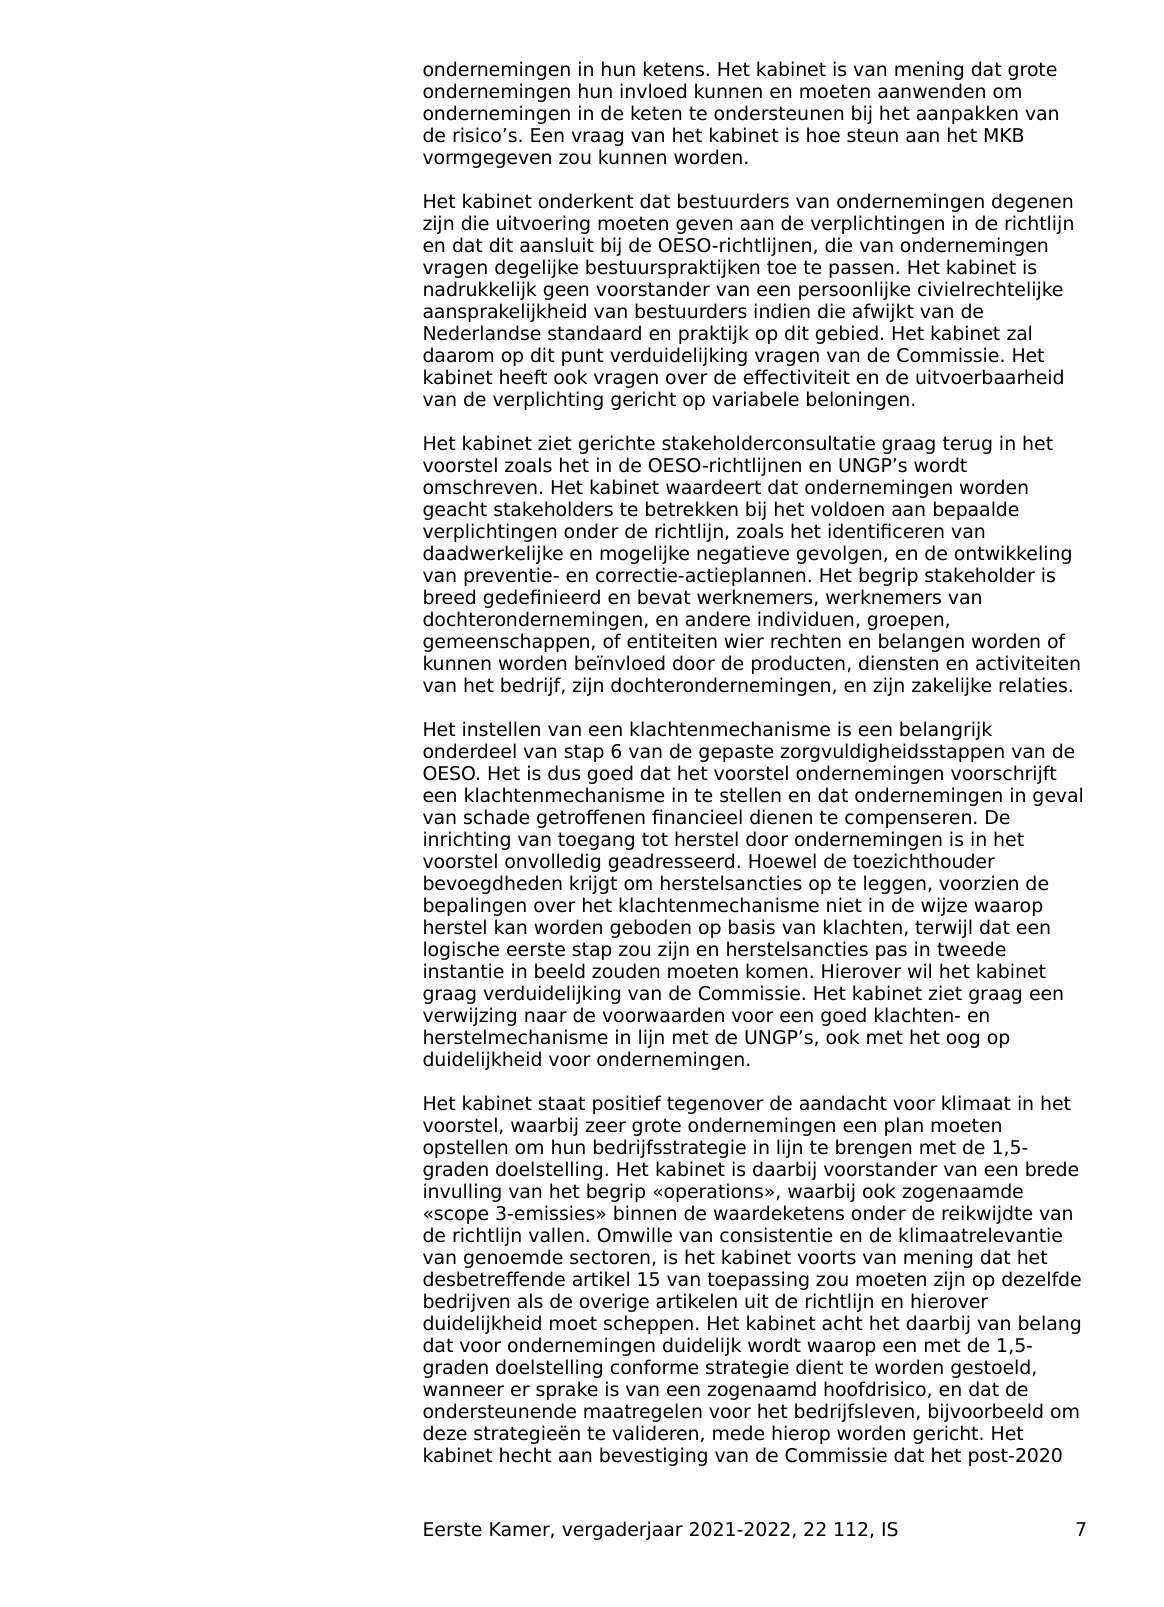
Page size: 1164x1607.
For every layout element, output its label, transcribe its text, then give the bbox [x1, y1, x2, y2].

text Het instellen van een klachtenmechanisme is een belangrijk onderdeel van stap 6 van de gepaste zorgvuldigheidsstappen van de OESO. Het is dus goed dat het voorstel ondernemingen voorschrijft een klachtenmechanisme in te stellen en dat ondernemingen in geval van schade getroffenen financieel dienen te compenseren. De inrichting van toegang tot herstel door ondernemingen is in het voorstel onvolledig geadresseerd. Hoewel de toezichthouder bevoegdheden krijgt om herstelsancties op te leggen, voorzien de bepalingen over het klachtenmechanisme niet in de wijze waarop herstel kan worden geboden op basis van klachten, terwijl dat een logische eerste stap zou zijn en herstelsancties pas in tweede instantie in beeld zouden moeten komen. Hierover wil het kabinet graag verduidelijking van de Commissie. Het kabinet ziet graag een verwijzing naar de voorwaarden voor een goed klachten- en herstelmechanisme in lijn met de UNGP’s, ook met het oog op duidelijkheid voor ondernemingen. [422, 719, 1087, 1071]
text ondernemingen in hun ketens. Het kabinet is van mening dat grote ondernemingen hun invloed kunnen en moeten aanwenden om ondernemingen in de keten te ondersteunen bij het aanpakken van de risico’s. Een vraag van het kabinet is hoe steun aan het MKB vormgegeven zou kunnen worden. [422, 59, 1087, 169]
text Het kabinet staat positief tegenover de aandacht voor klimaat in het voorstel, waarbij zeer grote ondernemingen een plan moeten opstellen om hun bedrijfsstrategie in lijn te brengen met de 1,5- graden doelstelling. Het kabinet is daarbij voorstander van een brede invulling van het begrip «operations», waarbij ook zogenaamde «scope 3-emissies» binnen de waardeketens onder de reikwijdte van de richtlijn vallen. Omwille van consistentie en de klimaatrelevantie van genoemde sectoren, is het kabinet voorts van mening dat het desbetreffende artikel 15 van toepassing zou moeten zijn op dezelfde bedrijven als de overige artikelen uit de richtlijn en hierover duidelijkheid moet scheppen. Het kabinet acht het daarbij van belang dat voor ondernemingen duidelijk wordt waarop een met de 1,5-graden doelstelling conforme strategie dient te worden gestoeld, wanneer er sprake is van een zogenaamd hoofdrisico, en dat de ondersteunende maatregelen voor het bedrijfsleven, bijvoorbeeld om deze strategieën te valideren, mede hierop worden gericht. Het kabinet hecht aan bevestiging van de Commissie dat het post-2020 [422, 1093, 1087, 1467]
text Het kabinet ziet gerichte stakeholderconsultatie graag terug in het voorstel zoals het in de OESO-richtlijnen en UNGP’s wordt omschreven. Het kabinet waardeert dat ondernemingen worden geacht stakeholders te betrekken bij het voldoen aan bepaalde verplichtingen onder de richtlijn, zoals het identificeren van daadwerkelijke en mogelijke negatieve gevolgen, en de ontwikkeling van preventie- en correctie-actieplannen. Het begrip stakeholder is breed gedefinieerd en bevat werknemers, werknemers van dochterondernemingen, en andere individuen, groepen, gemeenschappen, of entiteiten wier rechten en belangen worden of kunnen worden beïnvloed door de producten, diensten en activiteiten van het bedrijf, zijn dochterondernemingen, en zijn zakelijke relaties. [422, 433, 1087, 697]
text Het kabinet onderkent dat bestuurders van ondernemingen degenen zijn die uitvoering moeten geven aan de verplichtingen in de richtlijn en dat dit aansluit bij de OESO-richtlijnen, die van ondernemingen vragen degelijke bestuurspraktijken toe te passen. Het kabinet is nadrukkelijk geen voorstander van een persoonlijke civielrechtelijke aansprakelijkheid van bestuurders indien die afwijkt van de Nederlandse standaard en praktijk op dit gebied. Het kabinet zal daarom op dit punt verduidelijking vragen van de Commissie. Het kabinet heeft ook vragen over de effectiviteit en de uitvoerbaarheid van de verplichting gericht op variabele beloningen. [422, 191, 1087, 411]
